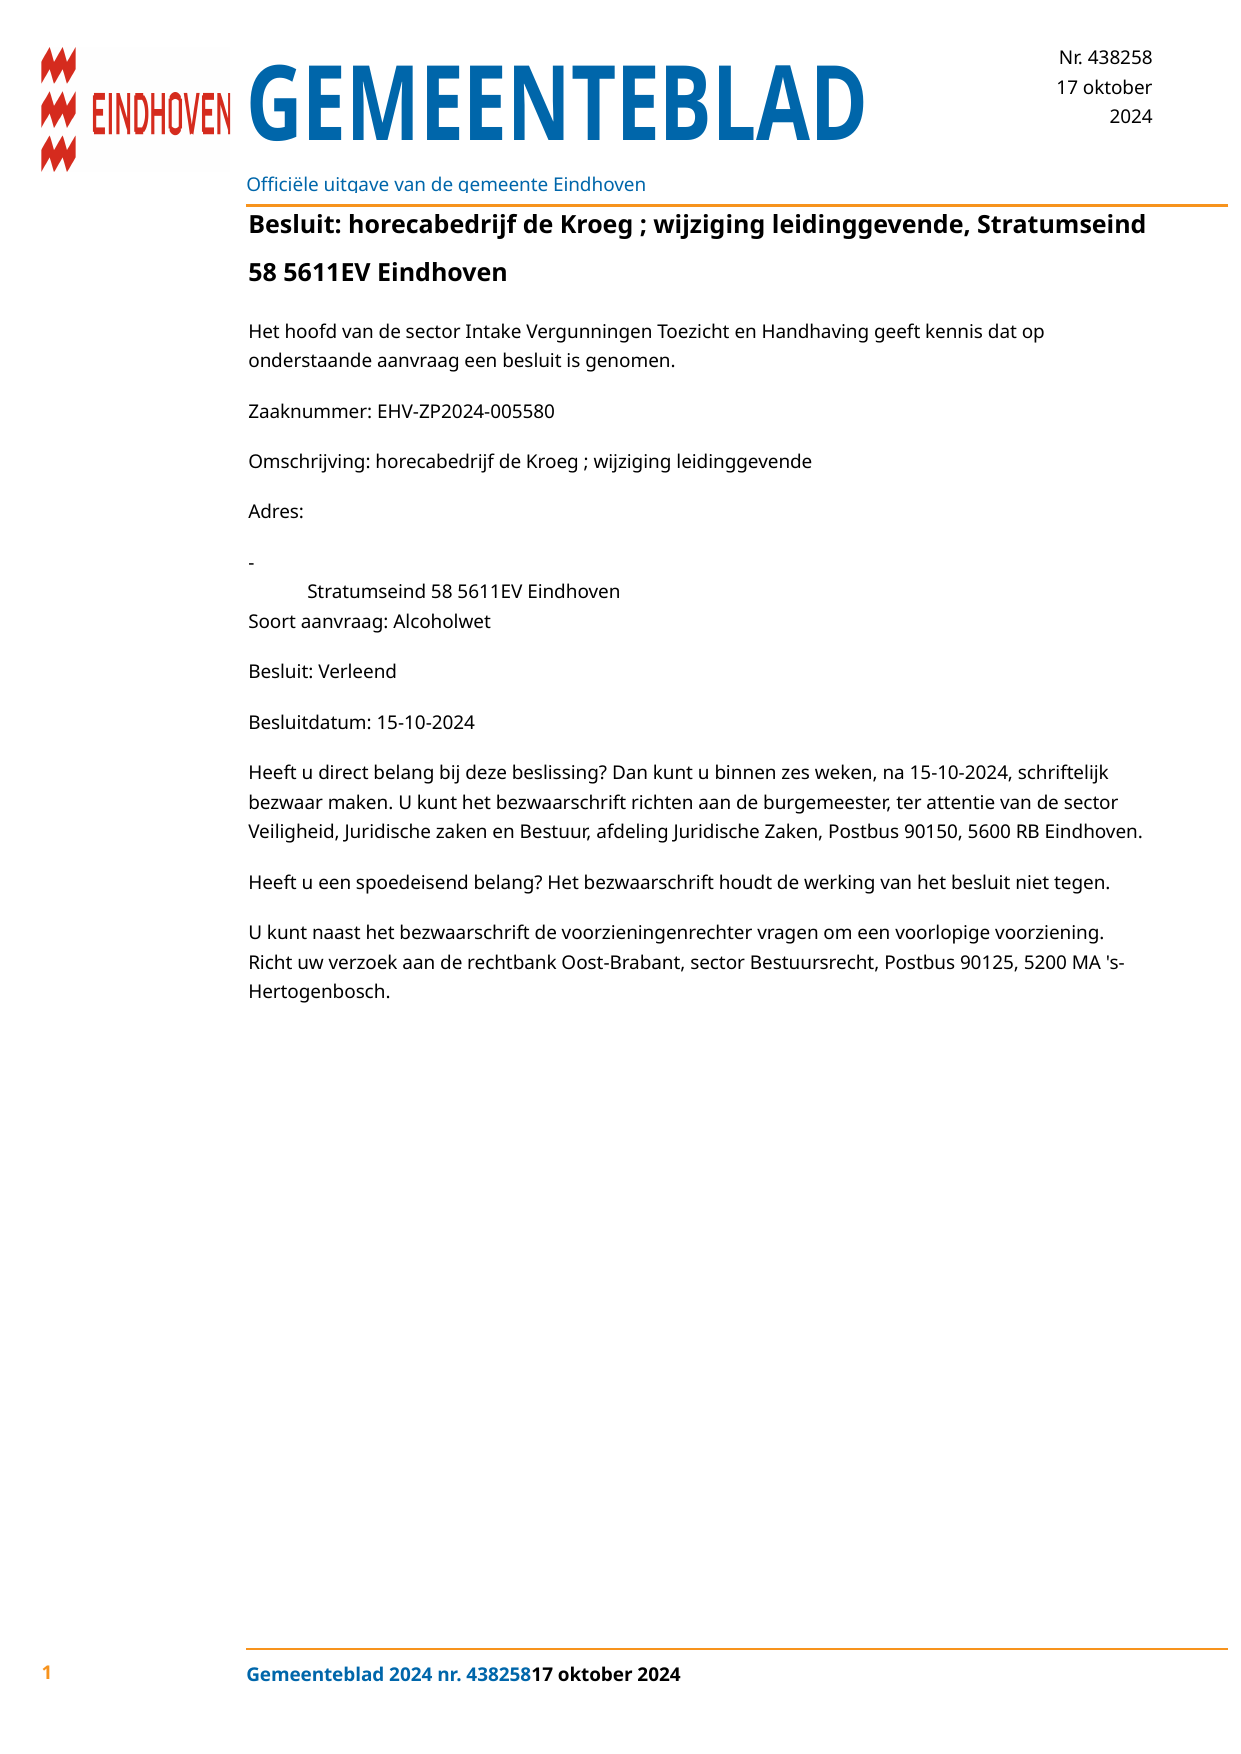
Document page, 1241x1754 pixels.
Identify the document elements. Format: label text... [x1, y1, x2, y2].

text Soort aanvraag: Alcoholwet [248, 608, 1152, 634]
text Adres: [248, 499, 1152, 524]
text Besluit: horecabedrijf de Kroeg ; wijziging leidinggevende, Stratumseind 58 5611EV Eindhoven [248, 207, 1152, 288]
text Besluitdatum: 15-10-2024 [248, 709, 1152, 735]
text Besluit: Verleend [248, 659, 1152, 684]
text U kunt naast het bezwaarschrift de voorzieningenrechter vragen om een voorlopige voorziening. Richt uw verzoek aan de rechtbank Oost-Brabant, sector Bestuursrecht, Postbus 90125, 5200 MA 's-Hertogenbosch. [248, 919, 1152, 1004]
picture [41, 47, 231, 172]
text Heeft u een spoedeisend belang? Het bezwaarschrift houdt de werking van het besluit niet tegen. [248, 869, 1152, 895]
text Heeft u direct belang bij deze beslissing? Dan kunt u binnen zes weken, na 15-10-2024, schriftelijk bezwaar maken. U kunt het bezwaarschrift richten aan de burgemeester, ter attentie van de sector Veiligheid, Juridische zaken en Bestuur, afdeling Juridische Zaken, Postbus 90150, 5600 RB Eindhoven. [248, 759, 1152, 844]
text Omschrijving: horecabedrijf de Kroeg ; wijziging leidinggevende [248, 448, 1152, 474]
list Stratumseind 58 5611EV Eindhoven [248, 579, 1152, 604]
text Zaaknummer: EHV-ZP2024-005580 [248, 398, 1152, 424]
text Het hoofd van de sector Intake Vergunningen Toezicht en Handhaving geeft kennis dat op onderstaande aanvraag een besluit is genomen. [248, 318, 1152, 373]
